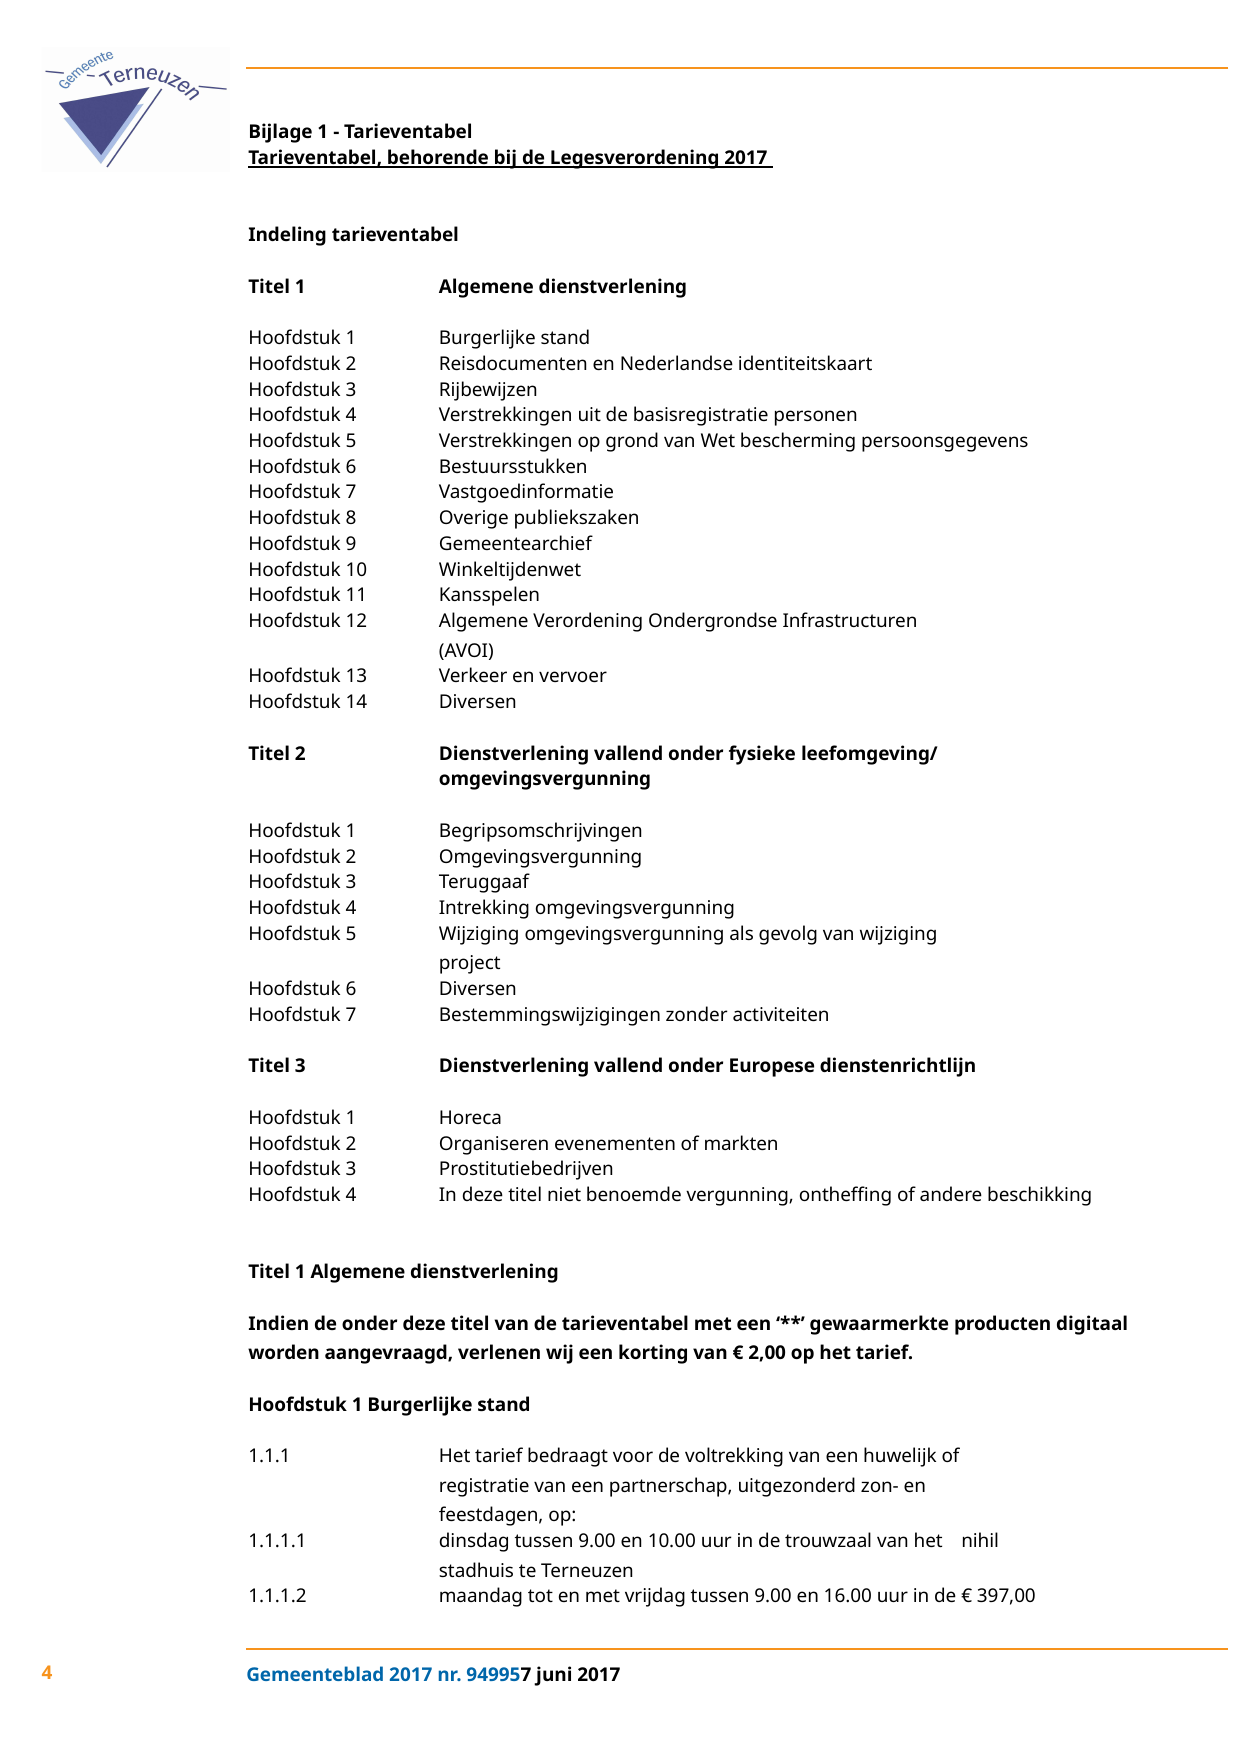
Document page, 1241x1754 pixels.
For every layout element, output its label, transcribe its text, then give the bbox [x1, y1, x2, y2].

table_cell Bestuursstukken [439, 453, 961, 479]
table_cell [439, 1233, 961, 1258]
table_cell [439, 299, 961, 324]
table_cell [248, 714, 439, 740]
table_cell [961, 766, 1152, 791]
table_cell [248, 1417, 439, 1442]
table_cell Algemene Verordening Ondergrondse Infrastructuren (AVOI) [439, 608, 961, 663]
picture [41, 47, 231, 172]
table_cell [961, 453, 1152, 479]
table_cell Hoofdstuk 11 [248, 582, 439, 607]
table_cell Overige publiekszaken [439, 505, 961, 530]
table_cell Hoofdstuk 7 [248, 1001, 439, 1027]
table_cell Verstrekkingen op grond van Wet bescherming persoonsgegevens [439, 427, 1152, 453]
table_cell [961, 1130, 1152, 1155]
table_cell Algemene dienstverlening [439, 273, 961, 299]
table_cell Dienstverlening vallend onder fysieke leefomgeving/ [439, 740, 961, 766]
table_cell [961, 1258, 1152, 1284]
table_cell € 397,00 [961, 1583, 1152, 1608]
table_cell Hoofdstuk 1 [248, 324, 439, 350]
table_cell 1.1.1.2 [248, 1583, 439, 1608]
table_cell Hoofdstuk 14 [248, 689, 439, 714]
table_cell Reisdocumenten en Nederlandse identiteitskaart [439, 350, 961, 376]
table_cell [248, 196, 439, 221]
table_cell Hoofdstuk 6 [248, 453, 439, 479]
table_cell Gemeentearchief [439, 530, 961, 556]
table_cell [248, 1027, 439, 1052]
table_cell Hoofdstuk 10 [248, 556, 439, 582]
table_cell [439, 1078, 961, 1104]
table_cell [961, 170, 1152, 196]
table_cell Hoofdstuk 1 Burgerlijke stand [248, 1391, 961, 1417]
table_cell [961, 582, 1152, 607]
table_cell [439, 714, 961, 740]
table_cell [961, 299, 1152, 324]
table_cell [439, 247, 961, 273]
table_cell [439, 196, 961, 221]
table_cell Intrekking omgevingsvergunning [439, 894, 961, 920]
table_cell Titel 1 Algemene dienstverlening [248, 1258, 961, 1284]
table_cell Hoofdstuk 5 [248, 920, 439, 975]
table_cell [248, 1365, 1152, 1391]
table_cell [961, 221, 1152, 247]
table_cell [961, 1027, 1152, 1052]
table_cell [961, 1001, 1152, 1027]
table_cell Indeling tarieventabel [248, 221, 961, 247]
table_cell [961, 608, 1152, 663]
table_cell Hoofdstuk 8 [248, 505, 439, 530]
table_cell Burgerlijke stand [439, 324, 961, 350]
table_cell [439, 1284, 961, 1310]
table_cell [961, 247, 1152, 273]
table_cell [961, 663, 1152, 688]
table_cell [961, 324, 1152, 350]
table_cell Hoofdstuk 4 [248, 894, 439, 920]
table_cell Hoofdstuk 2 [248, 1130, 439, 1155]
table_cell dinsdag tussen 9.00 en 10.00 uur in de trouwzaal van het stadhuis te Terneuzen [439, 1527, 961, 1582]
table_cell [439, 791, 961, 817]
table_cell Hoofdstuk 3 [248, 1155, 439, 1181]
table_cell [961, 1233, 1152, 1258]
table_header [961, 144, 1152, 170]
table_cell Hoofdstuk 9 [248, 530, 439, 556]
table_cell Hoofdstuk 13 [248, 663, 439, 688]
table_cell omgevingsvergunning [439, 766, 961, 791]
table_cell Winkeltijdenwet [439, 556, 961, 582]
table_cell Begripsomschrijvingen [439, 817, 961, 843]
table_cell [961, 530, 1152, 556]
table_cell [961, 350, 1152, 376]
table_cell [961, 1207, 1152, 1233]
table_cell [961, 843, 1152, 868]
table_header Tarieventabel, behorende bij de Legesverordening 2017 [248, 144, 961, 170]
text Bijlage 1 - Tarieventabel [248, 116, 1152, 144]
table_cell 1.1.1.1 [248, 1527, 439, 1582]
table_cell Wijziging omgevingsvergunning als gevolg van wijziging project [439, 920, 961, 975]
table_cell Het tarief bedraagt voor de voltrekking van een huwelijk of registratie van een partnerschap, uitgezonderd zon- en feestdagen, op: [439, 1442, 961, 1527]
table_cell Horeca [439, 1104, 961, 1130]
table_cell [248, 791, 439, 817]
table_cell [248, 766, 439, 791]
table_cell Titel 2 [248, 740, 439, 766]
table_cell [439, 1027, 961, 1052]
table_cell [439, 1207, 961, 1233]
table_cell Vastgoedinformatie [439, 479, 961, 504]
table_cell Hoofdstuk 7 [248, 479, 439, 504]
table_cell [961, 714, 1152, 740]
table_cell [248, 1284, 439, 1310]
table_cell Indien de onder deze titel van de tarieventabel met een ‘**’ gewaarmerkte producten digitaal worden aangevraagd, verlenen wij een korting van € 2,00 op het tarief. [248, 1310, 1152, 1365]
table_cell [248, 1078, 439, 1104]
table_cell Titel 1 [248, 273, 439, 299]
table_cell [961, 1104, 1152, 1130]
table_cell Organiseren evenementen of markten [439, 1130, 961, 1155]
table_cell Hoofdstuk 3 [248, 869, 439, 894]
table_cell [248, 247, 439, 273]
table_cell Dienstverlening vallend onder Europese dienstenrichtlijn [439, 1053, 1152, 1078]
table_cell Hoofdstuk 2 [248, 350, 439, 376]
table_cell Hoofdstuk 5 [248, 427, 439, 453]
table_cell Hoofdstuk 6 [248, 975, 439, 1001]
table_cell Hoofdstuk 1 [248, 817, 439, 843]
table_cell [961, 505, 1152, 530]
table_cell Diversen [439, 975, 961, 1001]
table_cell Omgevingsvergunning [439, 843, 961, 868]
table_cell [961, 975, 1152, 1001]
table_cell nihil [961, 1527, 1152, 1582]
table_cell Verstrekkingen uit de basisregistratie personen [439, 402, 961, 427]
table_cell [961, 689, 1152, 714]
table_cell [961, 1391, 1152, 1417]
table_cell [961, 1155, 1152, 1181]
table_cell [961, 817, 1152, 843]
table_cell Hoofdstuk 1 [248, 1104, 439, 1130]
table_cell [961, 402, 1152, 427]
table_cell Kansspelen [439, 582, 961, 607]
table_cell [248, 170, 961, 196]
table_cell Verkeer en vervoer [439, 663, 961, 688]
table_cell [961, 791, 1152, 817]
table_cell [439, 1417, 961, 1442]
table_cell Bestemmingswijzigingen zonder activiteiten [439, 1001, 961, 1027]
table_cell 1.1.1 [248, 1442, 439, 1527]
table_cell [961, 869, 1152, 894]
table_cell Titel 3 [248, 1053, 439, 1078]
table_cell [961, 920, 1152, 975]
table_cell [961, 556, 1152, 582]
table_cell [961, 740, 1152, 766]
table_cell [961, 894, 1152, 920]
table_cell Hoofdstuk 12 [248, 608, 439, 663]
table_cell [961, 273, 1152, 299]
table_cell Hoofdstuk 3 [248, 376, 439, 402]
table_cell Hoofdstuk 2 [248, 843, 439, 868]
table_cell Rijbewijzen [439, 376, 961, 402]
table_cell [961, 376, 1152, 402]
table_cell Diversen [439, 689, 961, 714]
table_cell [248, 299, 439, 324]
table_cell Hoofdstuk 4 [248, 1181, 439, 1207]
table_cell [961, 1078, 1152, 1104]
table_cell [961, 479, 1152, 504]
table_cell [961, 1284, 1152, 1310]
table_cell In deze titel niet benoemde vergunning, ontheffing of andere beschikking [439, 1181, 1152, 1207]
table_cell [961, 1442, 1152, 1527]
table_cell maandag tot en met vrijdag tussen 9.00 en 16.00 uur in de [439, 1583, 961, 1608]
table_cell Teruggaaf [439, 869, 961, 894]
table_cell Prostitutiebedrijven [439, 1155, 961, 1181]
table_cell [248, 1233, 439, 1258]
table_cell [248, 1207, 439, 1233]
table_cell [961, 196, 1152, 221]
table_cell [961, 1417, 1152, 1442]
table_cell Hoofdstuk 4 [248, 402, 439, 427]
